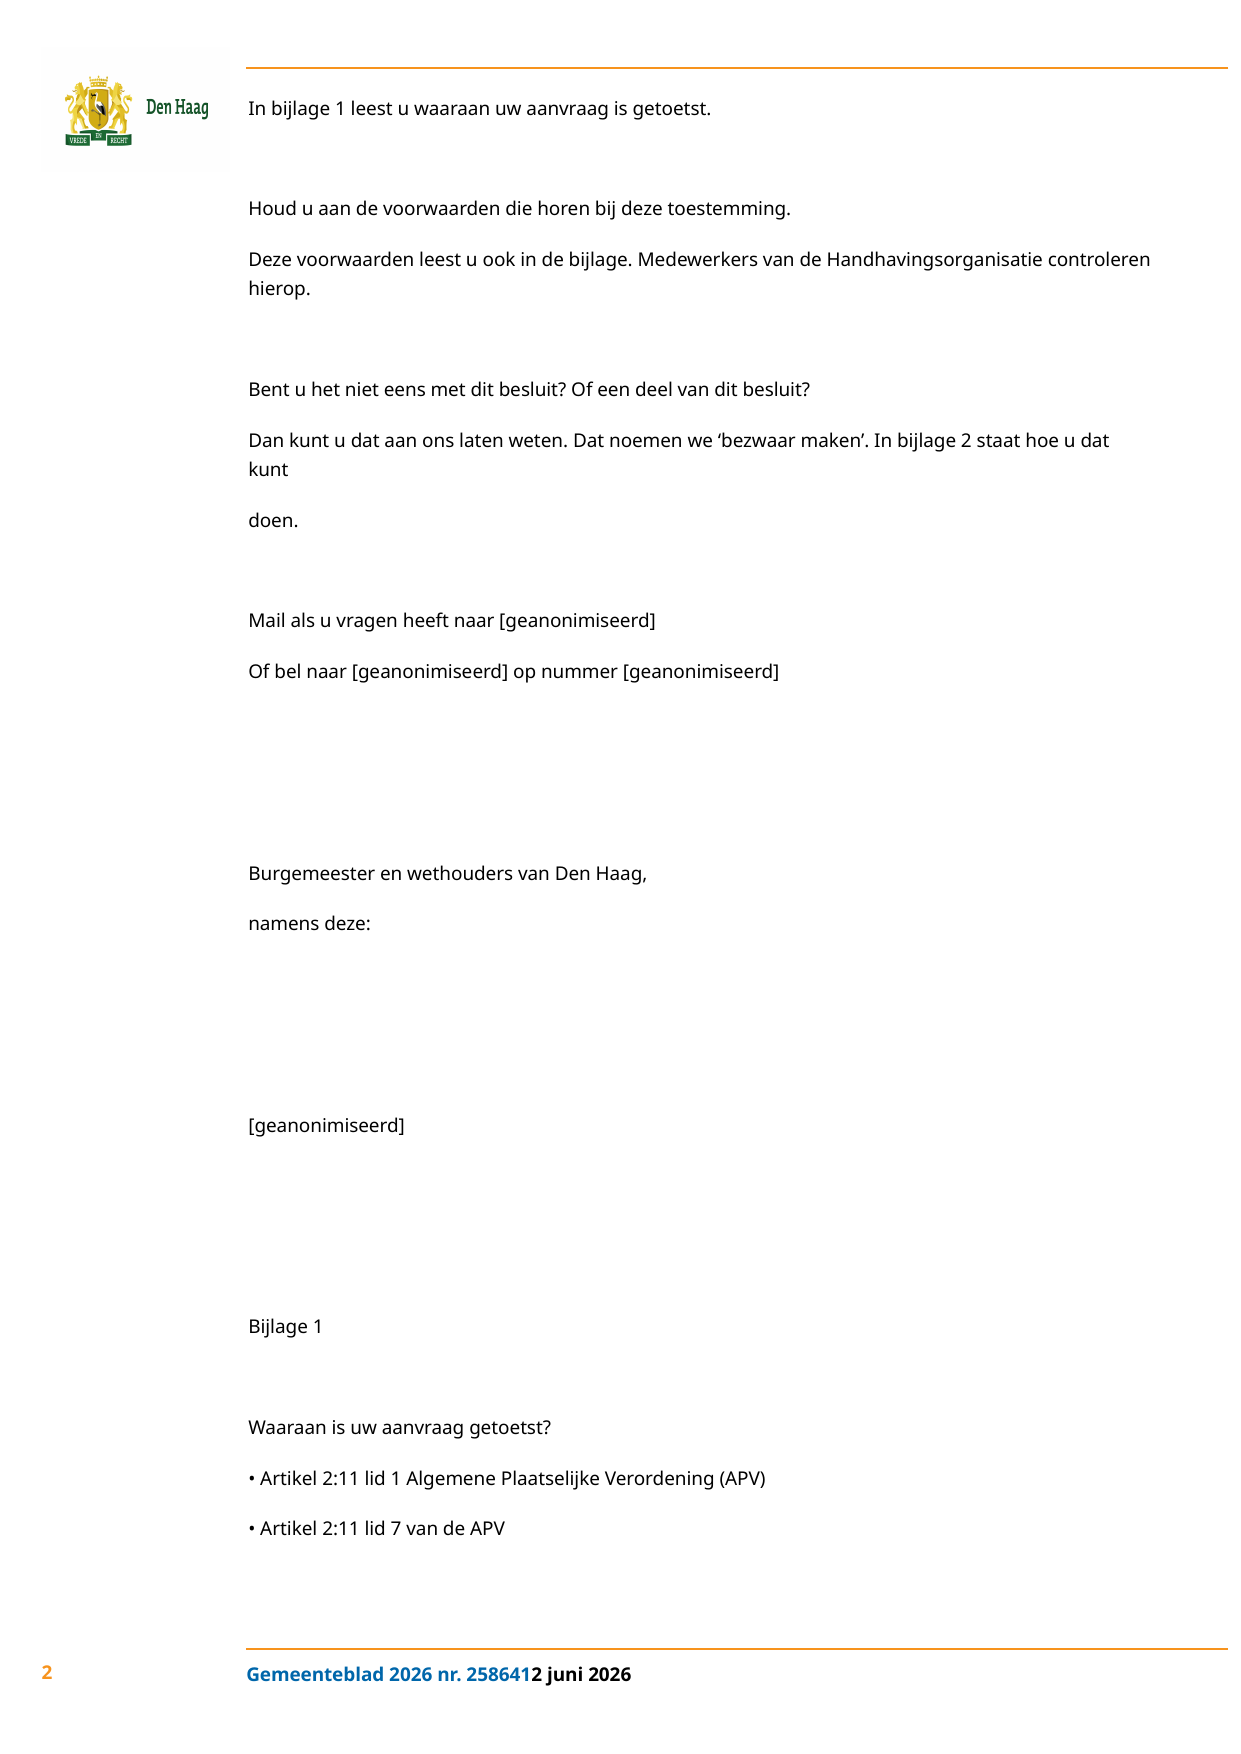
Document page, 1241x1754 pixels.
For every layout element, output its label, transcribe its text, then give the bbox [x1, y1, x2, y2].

text Mail als u vragen heeft naar [geanonimiseerd] [248, 608, 1152, 633]
text • Artikel 2:11 lid 7 van de APV [248, 1515, 1152, 1541]
text Burgemeester en wethouders van Den Haag, [248, 860, 1152, 886]
text Dan kunt u dat aan ons laten weten. Dat noemen we ‘bezwaar maken’. In bijlage 2 staat hoe u dat kunt [248, 427, 1152, 482]
text Waaraan is uw aanvraag getoetst? [248, 1414, 1152, 1440]
text Deze voorwaarden leest u ook in de bijlage. Medewerkers van de Handhavingsorganisatie controleren hierop. [248, 246, 1152, 301]
text Of bel naar [geanonimiseerd] op nummer [geanonimiseerd] [248, 658, 1152, 684]
text • Artikel 2:11 lid 1 Algemene Plaatselijke Verordening (APV) [248, 1465, 1152, 1491]
text Bent u het niet eens met dit besluit? Of een deel van dit besluit? [248, 376, 1152, 402]
text doen. [248, 507, 1152, 533]
text namens deze: [248, 910, 1152, 936]
text [geanonimiseerd] [248, 1112, 1152, 1138]
text Houd u aan de voorwaarden die horen bij deze toestemming. [248, 196, 1152, 221]
text Bijlage 1 [248, 1313, 1152, 1339]
picture [41, 47, 231, 172]
text In bijlage 1 leest u waaraan uw aanvraag is getoetst. [248, 95, 1152, 121]
